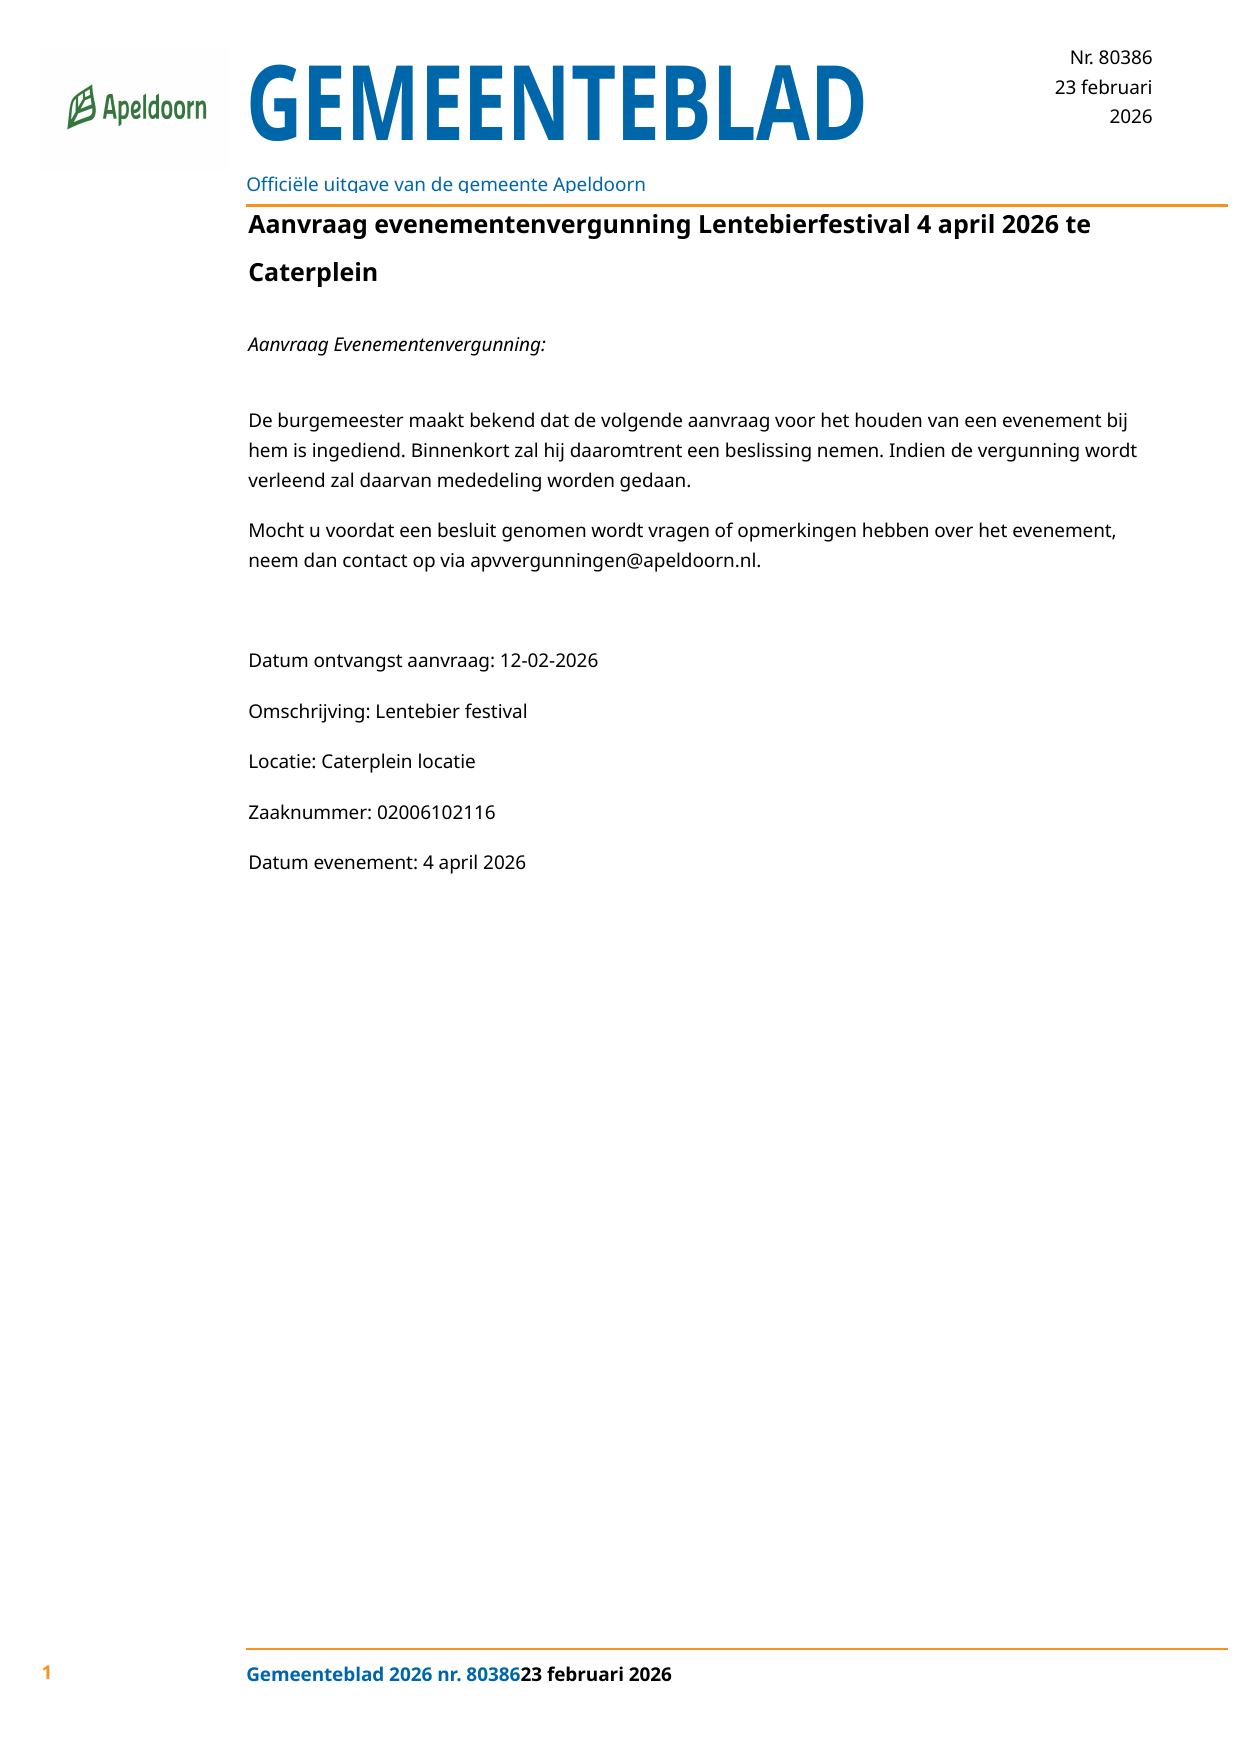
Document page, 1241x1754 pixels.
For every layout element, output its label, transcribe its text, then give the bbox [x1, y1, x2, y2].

text Aanvraag evenementenvergunning Lentebierfestival 4 april 2026 te Caterplein [248, 207, 1152, 288]
text Aanvraag Evenementenvergunning: [248, 331, 1152, 357]
text Zaaknummer: 02006102116 [248, 799, 1152, 824]
text Mocht u voordat een besluit genomen wordt vragen of opmerkingen hebben over het evenement, neem dan contact op via apvvergunningen@apeldoorn.nl. [248, 517, 1152, 572]
text Datum evenement: 4 april 2026 [248, 849, 1152, 875]
text Omschrijving: Lentebier festival [248, 698, 1152, 724]
picture [41, 47, 231, 172]
text Datum ontvangst aanvraag: 12-02-2026 [248, 648, 1152, 673]
text De burgemeester maakt bekend dat de volgende aanvraag voor het houden van een evenement bij hem is ingediend. Binnenkort zal hij daaromtrent een beslissing nemen. Indien de vergunning wordt verleend zal daarvan mededeling worden gedaan. [248, 408, 1152, 492]
text Locatie: Caterplein locatie [248, 748, 1152, 774]
